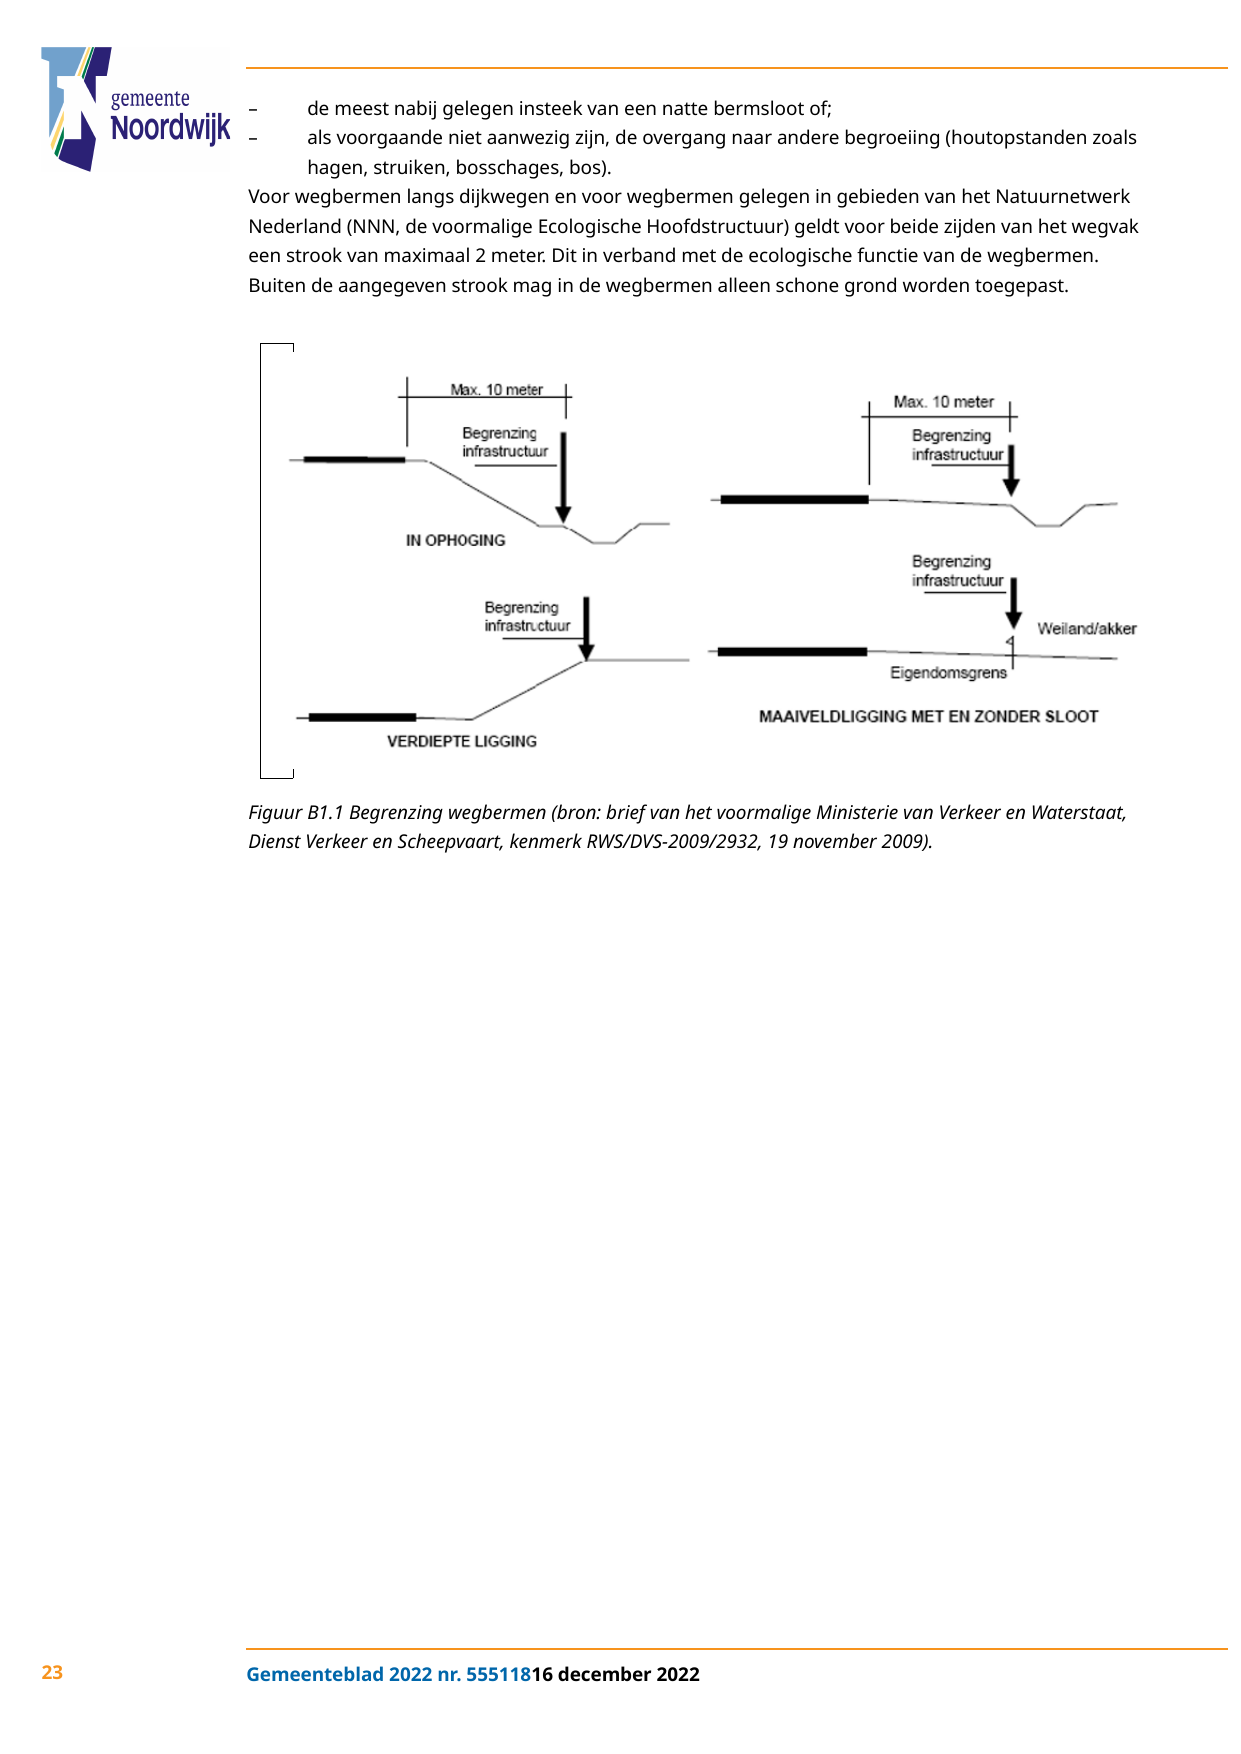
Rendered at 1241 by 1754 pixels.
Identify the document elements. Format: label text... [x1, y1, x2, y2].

list als voorgaande niet aanwezig zijn, de overgang naar andere begroeiing (houtopstanden zoals hagen, struiken, bosschages, bos). [248, 124, 1152, 180]
picture [41, 47, 231, 172]
picture [268, 352, 1155, 769]
list de meest nabij gelegen insteek van een natte bermsloot of; [248, 95, 1152, 121]
text Voor wegbermen langs dijkwegen en voor wegbermen gelegen in gebieden van het Natuurnetwerk Nederland (NNN, de voormalige Ecologische Hoofdstructuur) geldt voor beide zijden van het wegvak een strook van maximaal 2 meter. Dit in verband met de ecologische functie van de wegbermen. Buiten de aangegeven strook mag in de wegbermen alleen schone grond worden toegepast. [248, 183, 1152, 298]
text Figuur B1.1 Begrenzing wegbermen (bron: brief van het voormalige Ministerie van Verkeer en Waterstaat, Dienst Verkeer en Scheepvaart, kenmerk RWS/DVS‐2009/2932, 19 november 2009). [248, 799, 1152, 854]
